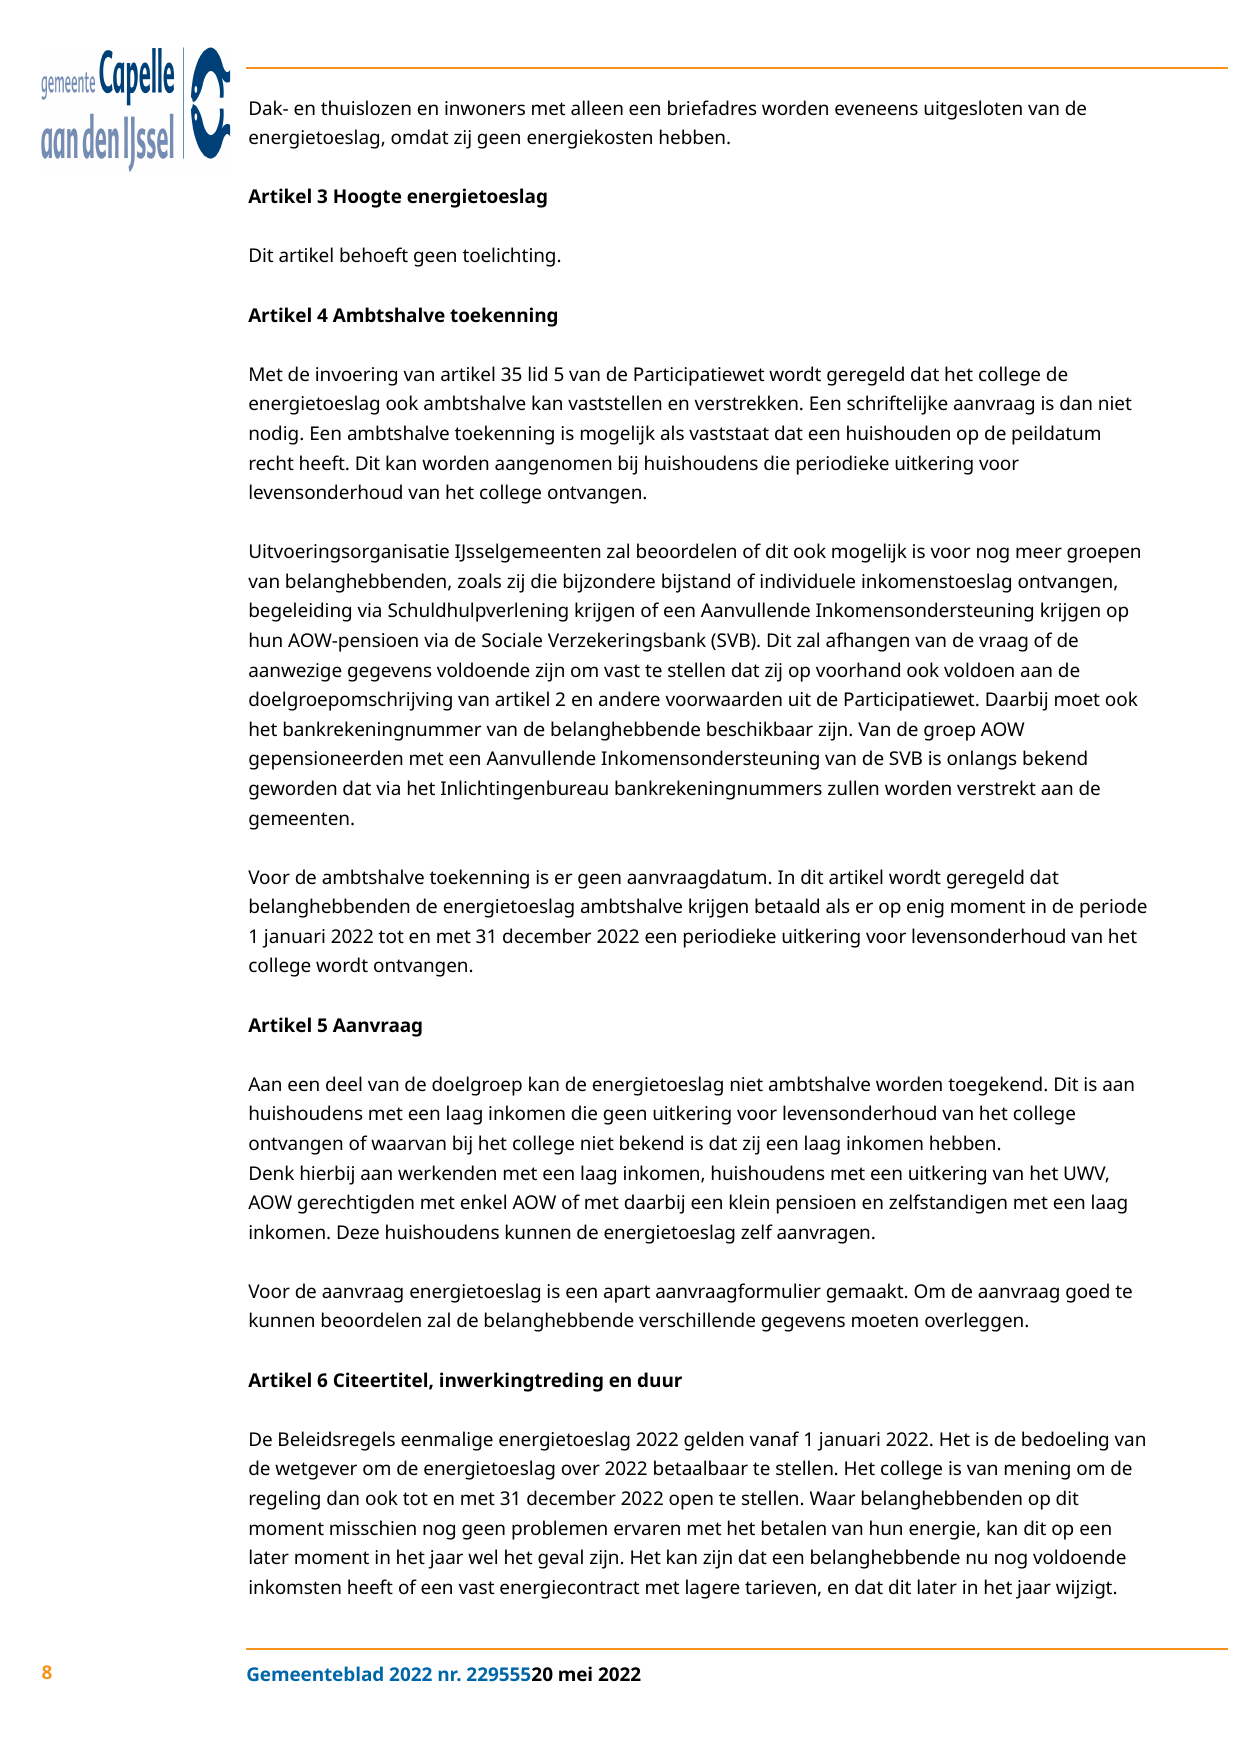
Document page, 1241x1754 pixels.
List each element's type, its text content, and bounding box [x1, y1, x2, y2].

text Artikel 5 Aanvraag [248, 1012, 1152, 1038]
text Artikel 4 Ambtshalve toekenning [248, 302, 1152, 328]
text Dit artikel behoeft geen toelichting. [248, 243, 1152, 268]
text Denk hierbij aan werkenden met een laag inkomen, huishoudens met een uitkering van het UWV, AOW gerechtigden met enkel AOW of met daarbij een klein pensioen en zelfstandigen met een laag inkomen. Deze huishoudens kunnen de energietoeslag zelf aanvragen. [248, 1160, 1152, 1245]
text Voor de aanvraag energietoeslag is een apart aanvraagformulier gemaakt. Om de aanvraag goed te kunnen beoordelen zal de belanghebbende verschillende gegevens moeten overleggen. [248, 1278, 1152, 1333]
text De Beleidsregels eenmalige energietoeslag 2022 gelden vanaf 1 januari 2022. Het is de bedoeling van de wetgever om de energietoeslag over 2022 betaalbaar te stellen. Het college is van mening om de regeling dan ook tot en met 31 december 2022 open te stellen. Waar belanghebbenden op dit moment misschien nog geen problemen ervaren met het betalen van hun energie, kan dit op een later moment in het jaar wel het geval zijn. Het kan zijn dat een belanghebbende nu nog voldoende inkomsten heeft of een vast energiecontract met lagere tarieven, en dat dit later in het jaar wijzigt. [248, 1426, 1152, 1600]
text Voor de ambtshalve toekenning is er geen aanvraagdatum. In dit artikel wordt geregeld dat belanghebbenden de energietoeslag ambtshalve krijgen betaald als er op enig moment in de periode 1 januari 2022 tot en met 31 december 2022 een periodieke uitkering voor levensonderhoud van het college wordt ontvangen. [248, 864, 1152, 978]
text Met de invoering van artikel 35 lid 5 van de Participatiewet wordt geregeld dat het college de energietoeslag ook ambtshalve kan vaststellen en verstrekken. Een schriftelijke aanvraag is dan niet nodig. Een ambtshalve toekenning is mogelijk als vaststaat dat een huishouden op de peildatum recht heeft. Dit kan worden aangenomen bij huishoudens die periodieke uitkering voor levensonderhoud van het college ontvangen. [248, 361, 1152, 505]
picture [41, 47, 231, 172]
text Artikel 3 Hoogte energietoeslag [248, 183, 1152, 209]
text Uitvoeringsorganisatie IJsselgemeenten zal beoordelen of dit ook mogelijk is voor nog meer groepen van belanghebbenden, zoals zij die bijzondere bijstand of individuele inkomenstoeslag ontvangen, begeleiding via Schuldhulpverlening krijgen of een Aanvullende Inkomensondersteuning krijgen op hun AOW-pensioen via de Sociale Verzekeringsbank (SVB). Dit zal afhangen van de vraag of de aanwezige gegevens voldoende zijn om vast te stellen dat zij op voorhand ook voldoen aan de doelgroepomschrijving van artikel 2 en andere voorwaarden uit de Participatiewet. Daarbij moet ook het bankrekeningnummer van de belanghebbende beschikbaar zijn. Van de groep AOW gepensioneerden met een Aanvullende Inkomensondersteuning van de SVB is onlangs bekend geworden dat via het Inlichtingenbureau bankrekeningnummers zullen worden verstrekt aan de gemeenten. [248, 538, 1152, 831]
text Dak- en thuislozen en inwoners met alleen een briefadres worden eveneens uitgesloten van de energietoeslag, omdat zij geen energiekosten hebben. [248, 95, 1152, 150]
text Aan een deel van de doelgroep kan de energietoeslag niet ambtshalve worden toegekend. Dit is aan huishoudens met een laag inkomen die geen uitkering voor levensonderhoud van het college ontvangen of waarvan bij het college niet bekend is dat zij een laag inkomen hebben. [248, 1071, 1152, 1156]
text Artikel 6 Citeertitel, inwerkingtreding en duur [248, 1367, 1152, 1393]
